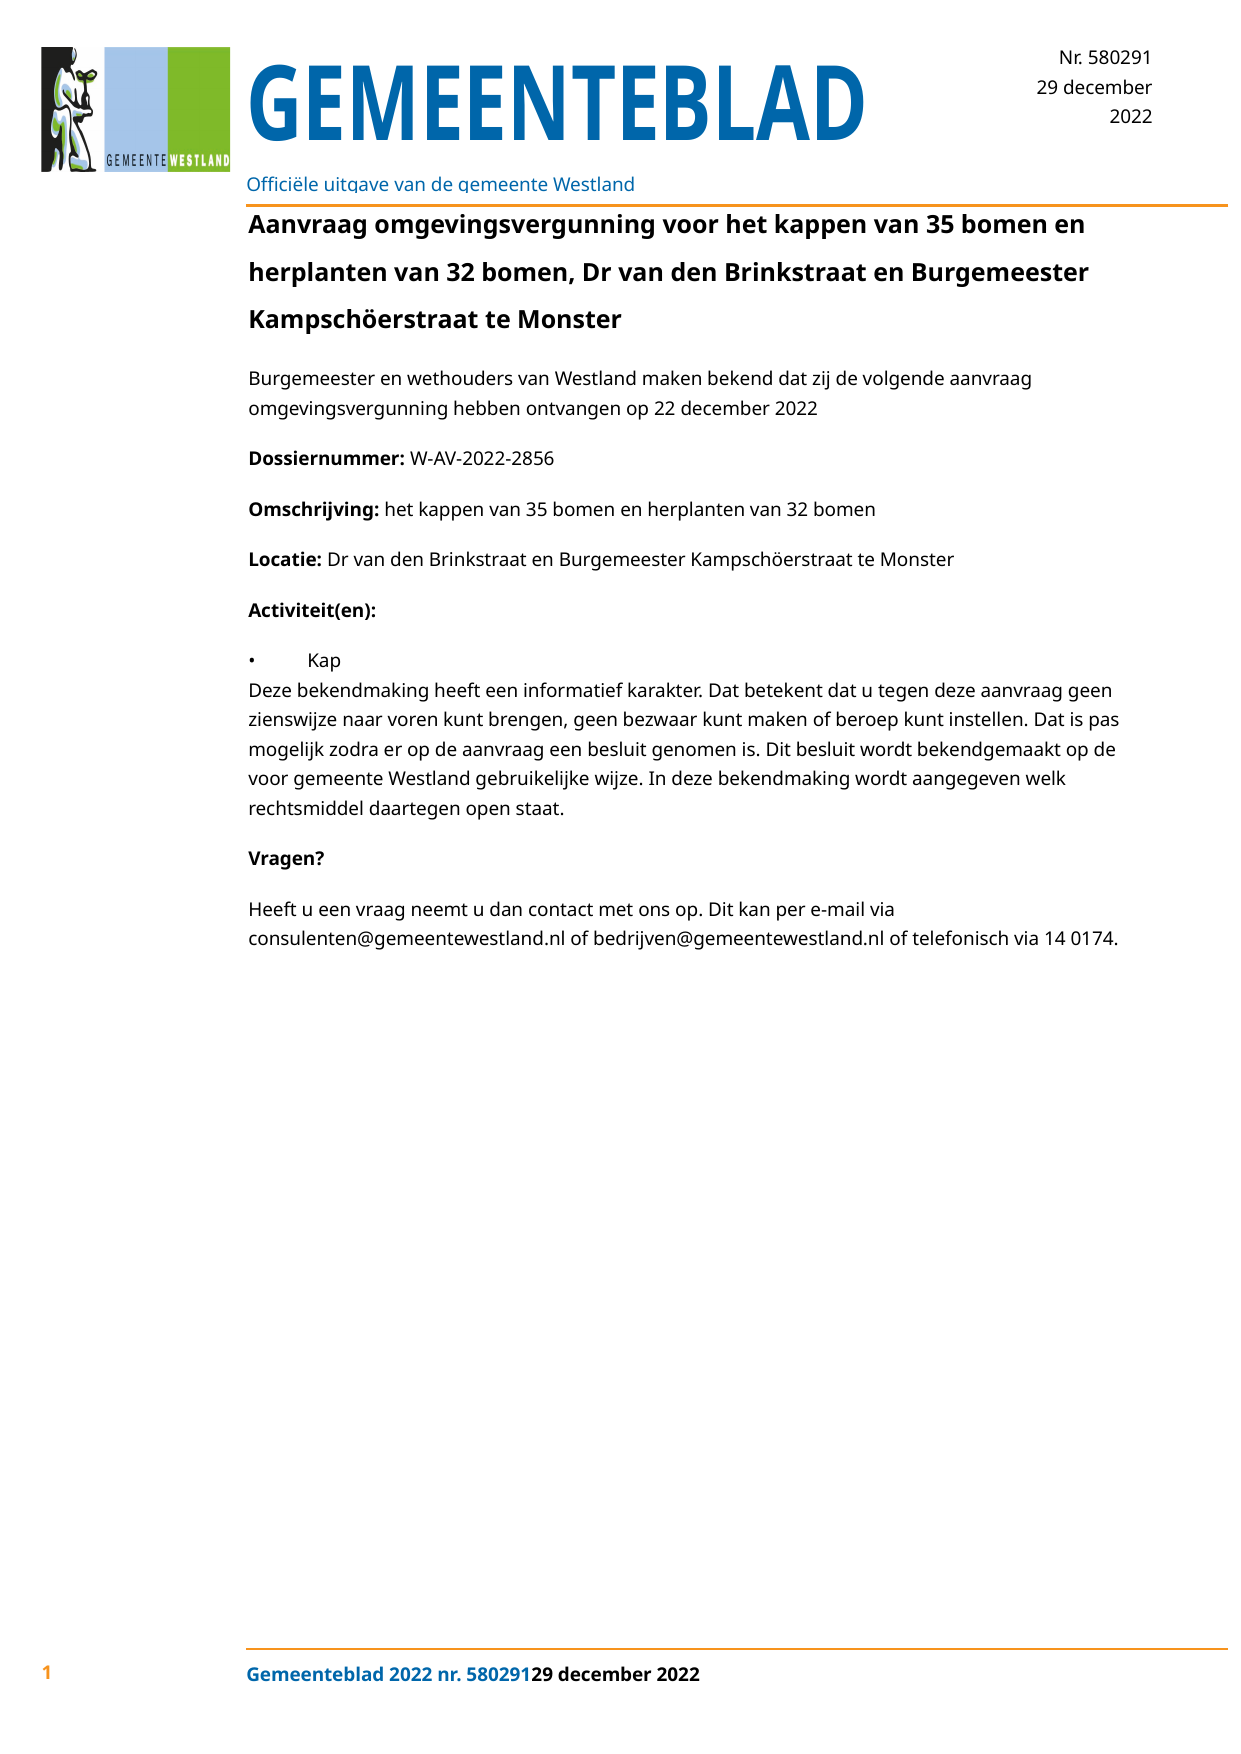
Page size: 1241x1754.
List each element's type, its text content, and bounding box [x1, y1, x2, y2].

text Vragen? [248, 846, 1152, 871]
text Activiteit(en): [248, 597, 1152, 622]
text Locatie: Dr van den Brinkstraat en Burgemeester Kampschöerstraat te Monster [248, 546, 1152, 572]
text Heeft u een vraag neemt u dan contact met ons op. Dit kan per e-mail via consulenten@gemeentewestland.nl of bedrijven@gemeentewestland.nl of telefonisch via 14 0174. [248, 896, 1152, 951]
text Aanvraag omgevingsvergunning voor het kappen van 35 bomen en herplanten van 32 bomen, Dr van den Brinkstraat en Burgemeester Kampschöerstraat te Monster [248, 207, 1152, 336]
picture [41, 47, 231, 172]
text Omschrijving: het kappen van 35 bomen en herplanten van 32 bomen [248, 496, 1152, 522]
text Dossiernummer: W-AV-2022-2856 [248, 446, 1152, 471]
list Kap [248, 647, 1152, 673]
text Deze bekendmaking heeft een informatief karakter. Dat betekent dat u tegen deze aanvraag geen zienswijze naar voren kunt brengen, geen bezwaar kunt maken of beroep kunt instellen. Dat is pas mogelijk zodra er op de aanvraag een besluit genomen is. Dit besluit wordt bekendgemaakt op de voor gemeente Westland gebruikelijke wijze. In deze bekendmaking wordt aangegeven welk rechtsmiddel daartegen open staat. [248, 677, 1152, 821]
text Burgemeester en wethouders van Westland maken bekend dat zij de volgende aanvraag omgevingsvergunning hebben ontvangen op 22 december 2022 [248, 366, 1152, 421]
